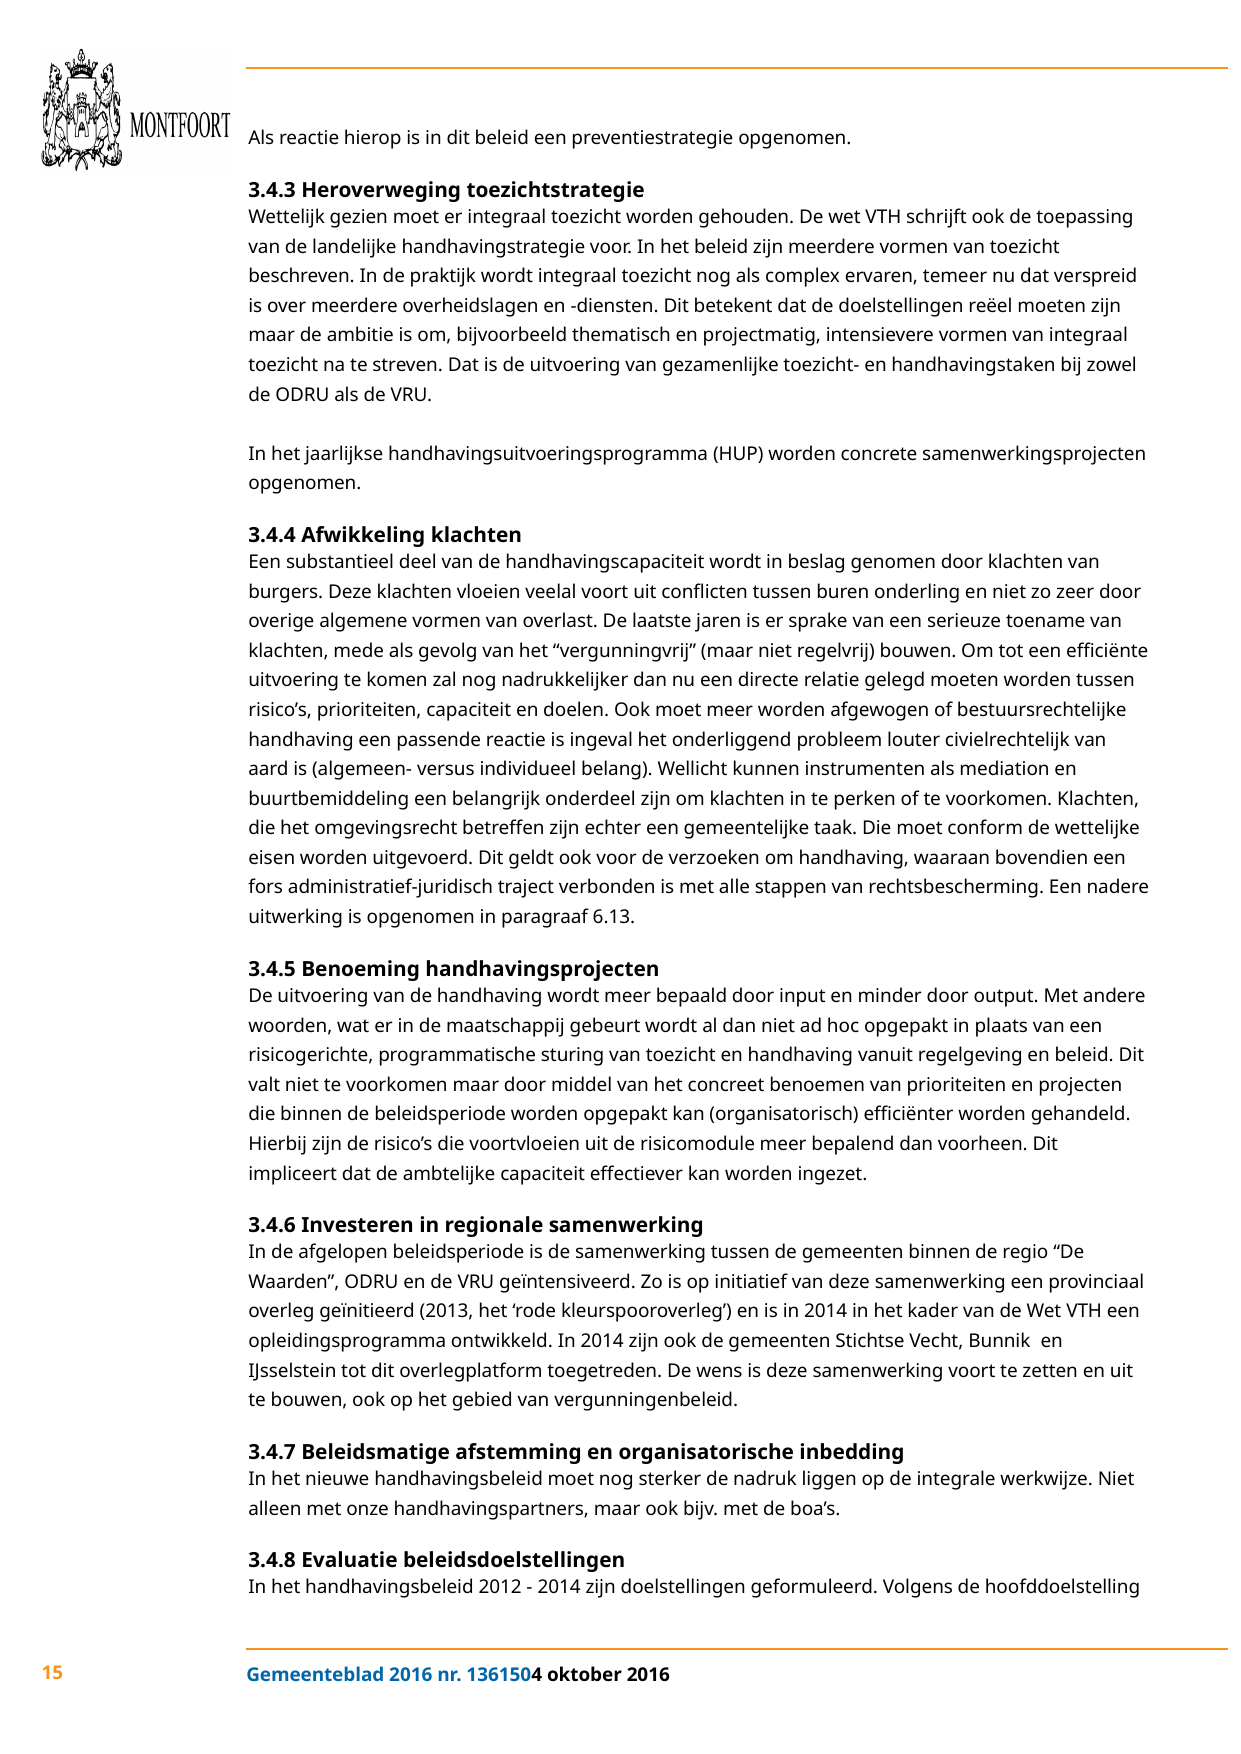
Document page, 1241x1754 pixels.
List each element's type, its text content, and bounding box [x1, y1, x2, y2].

picture [41, 47, 231, 172]
text In het nieuwe handhavingsbeleid moet nog sterker de nadruk liggen op de integrale werkwijze. Niet alleen met onze handhavingspartners, maar ook bijv. met de boa’s. [248, 1465, 1152, 1521]
text De uitvoering van de handhaving wordt meer bepaald door input en minder door output. Met andere woorden, wat er in de maatschappij gebeurt wordt al dan niet ad hoc opgepakt in plaats van een risicogerichte, programmatische sturing van toezicht en handhaving vanuit regelgeving en beleid. Dit valt niet te voorkomen maar door middel van het concreet benoemen van prioriteiten en projecten die binnen de beleidsperiode worden opgepakt kan (organisatorisch) efficiënter worden gehandeld. Hierbij zijn de risico’s die voortvloeien uit de risicomodule meer bepalend dan voorheen. Dit impliceert dat de ambtelijke capaciteit effectiever kan worden ingezet. [248, 982, 1152, 1185]
text In het handhavingsbeleid 2012 - 2014 zijn doelstellingen geformuleerd. Volgens de hoofddoelstelling [248, 1574, 1152, 1599]
text 3.4.5 Benoeming handhavingsprojecten [248, 954, 1152, 982]
text In het jaarlijkse handhavingsuitvoeringsprogramma (HUP) worden concrete samenwerkingsprojecten opgenomen. [248, 440, 1152, 495]
text In de afgelopen beleidsperiode is de samenwerking tussen de gemeenten binnen de regio “De Waarden”, ODRU en de VRU geïntensiveerd. Zo is op initiatief van deze samenwerking een provinciaal overleg geïnitieerd (2013, het ‘rode kleurspooroverleg’) en is in 2014 in het kader van de Wet VTH een opleidingsprogramma ontwikkeld. In 2014 zijn ook de gemeenten Stichtse Vecht, Bunnik en IJsselstein tot dit overlegplatform toegetreden. De wens is deze samenwerking voort te zetten en uit te bouwen, ook op het gebied van vergunningenbeleid. [248, 1238, 1152, 1412]
text 3.4.7 Beleidsmatige afstemming en organisatorische inbedding [248, 1437, 1152, 1465]
text 3.4.8 Evaluatie beleidsdoelstellingen [248, 1545, 1152, 1574]
text Wettelijk gezien moet er integraal toezicht worden gehouden. De wet VTH schrijft ook de toepassing van de landelijke handhavingstrategie voor. In het beleid zijn meerdere vormen van toezicht beschreven. In de praktijk wordt integraal toezicht nog als complex ervaren, temeer nu dat verspreid is over meerdere overheidslagen en -diensten. Dit betekent dat de doelstellingen reëel moeten zijn maar de ambitie is om, bijvoorbeeld thematisch en projectmatig, intensievere vormen van integraal toezicht na te streven. Dat is de uitvoering van gezamenlijke toezicht- en handhavingstaken bij zowel de ODRU als de VRU. [248, 203, 1152, 406]
text 3.4.4 Afwikkeling klachten [248, 520, 1152, 548]
text Een substantieel deel van de handhavingscapaciteit wordt in beslag genomen door klachten van burgers. Deze klachten vloeien veelal voort uit conflicten tussen buren onderling en niet zo zeer door overige algemene vormen van overlast. De laatste jaren is er sprake van een serieuze toename van klachten, mede als gevolg van het “vergunningvrij” (maar niet regelvrij) bouwen. Om tot een efficiënte uitvoering te komen zal nog nadrukkelijker dan nu een directe relatie gelegd moeten worden tussen risico’s, prioriteiten, capaciteit en doelen. Ook moet meer worden afgewogen of bestuursrechtelijke handhaving een passende reactie is ingeval het onderliggend probleem louter civielrechtelijk van aard is (algemeen- versus individueel belang). Wellicht kunnen instrumenten als mediation en buurtbemiddeling een belangrijk onderdeel zijn om klachten in te perken of te voorkomen. Klachten, die het omgevingsrecht betreffen zijn echter een gemeentelijke taak. Die moet conform de wettelijke eisen worden uitgevoerd. Dit geldt ook voor de verzoeken om handhaving, waaraan bovendien een fors administratief-juridisch traject verbonden is met alle stappen van rechtsbescherming. Een nadere uitwerking is opgenomen in paragraaf 6.13. [248, 548, 1152, 929]
text 3.4.3 Heroverweging toezichtstrategie [248, 175, 1152, 203]
text 3.4.6 Investeren in regionale samenwerking [248, 1210, 1152, 1238]
text Als reactie hierop is in dit beleid een preventiestrategie opgenomen. [248, 124, 1152, 150]
